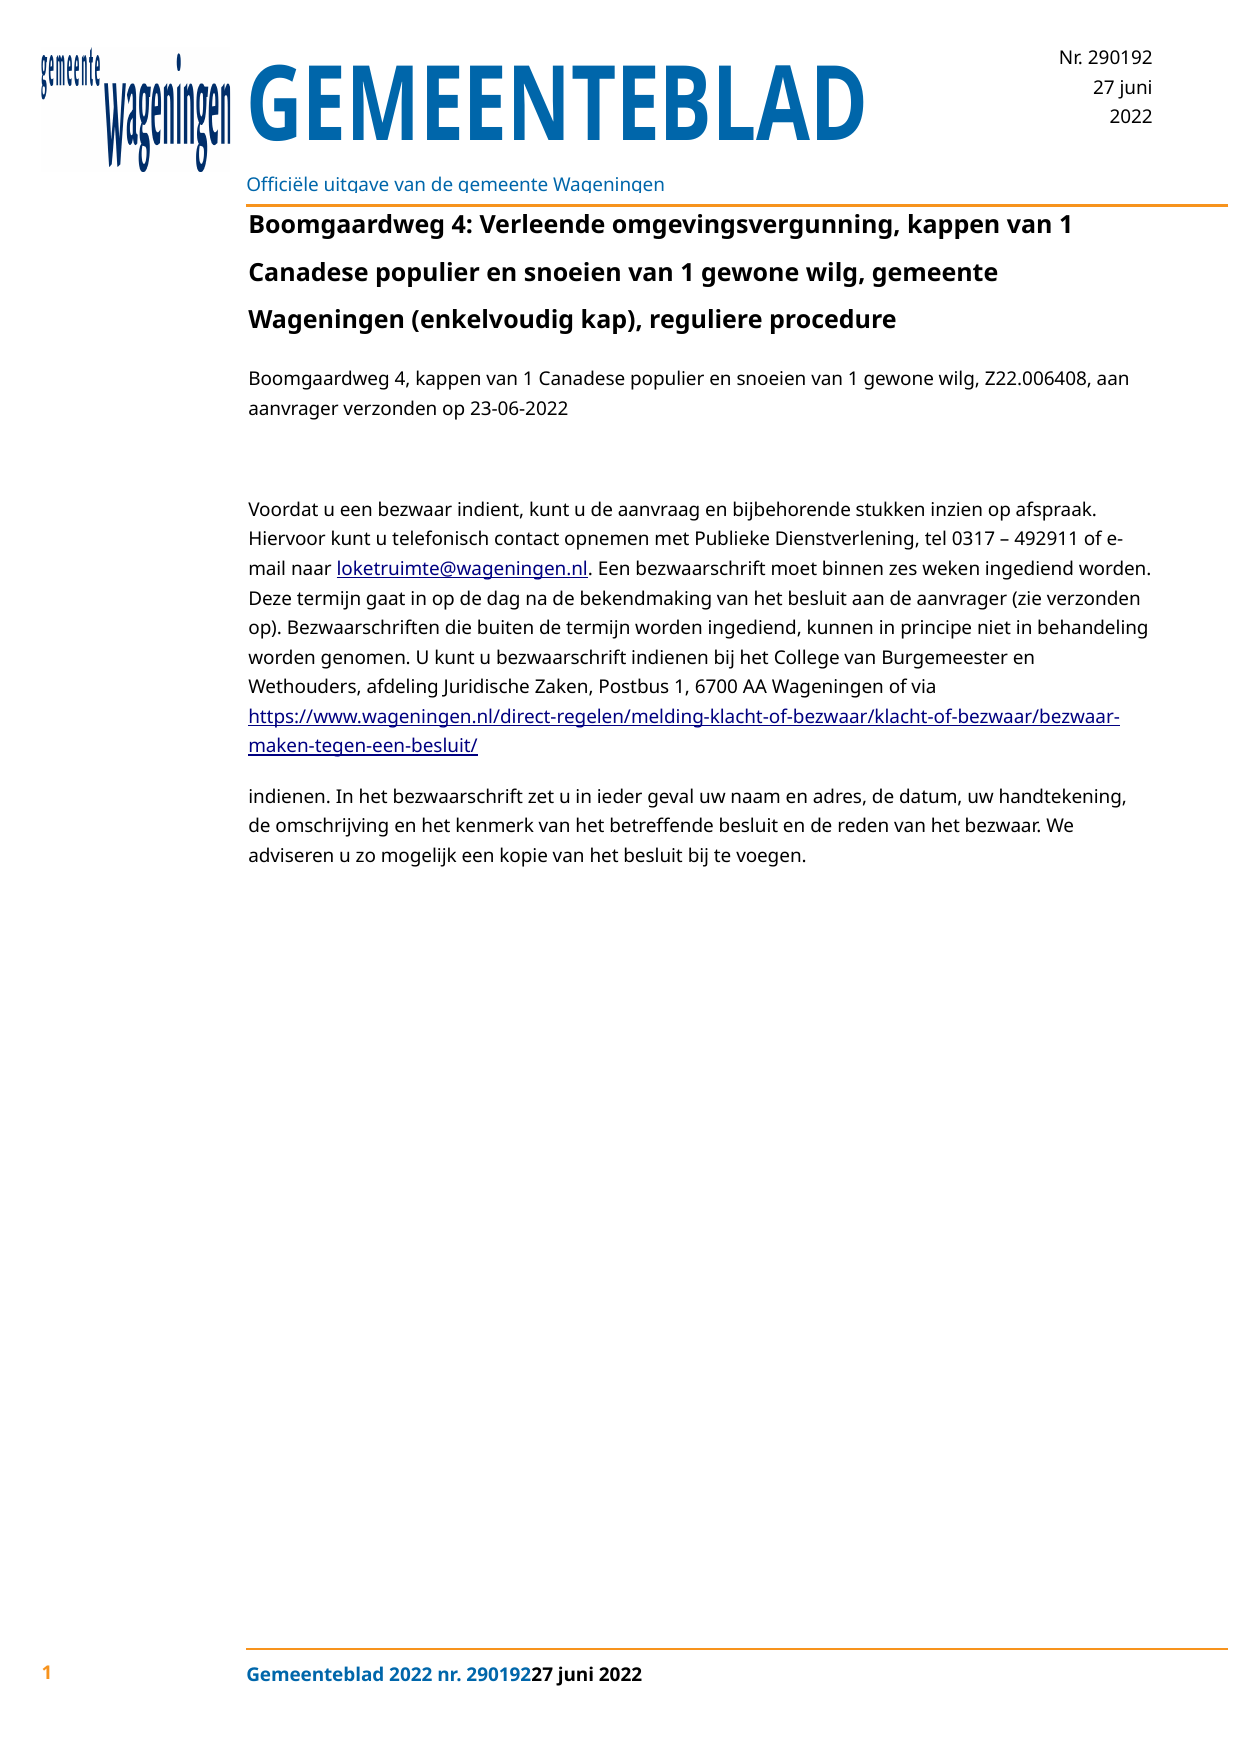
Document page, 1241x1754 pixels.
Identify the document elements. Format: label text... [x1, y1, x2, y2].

text Boomgaardweg 4, kappen van 1 Canadese populier en snoeien van 1 gewone wilg, Z22.006408, aan aanvrager verzonden op 23-06-2022 [248, 366, 1152, 421]
text indienen. In het bezwaarschrift zet u in ieder geval uw naam en adres, de datum, uw handtekening, de omschrijving en het kenmerk van het betreffende besluit en de reden van het bezwaar. We adviseren u zo mogelijk een kopie van het besluit bij te voegen. [248, 783, 1152, 868]
text Boomgaardweg 4: Verleende omgevingsvergunning, kappen van 1 Canadese populier en snoeien van 1 gewone wilg, gemeente Wageningen (enkelvoudig kap), reguliere procedure [248, 207, 1152, 336]
text Voordat u een bezwaar indient, kunt u de aanvraag en bijbehorende stukken inzien op afspraak. Hiervoor kunt u telefonisch contact opnemen met Publieke Dienstverlening, tel 0317 – 492911 of e-mail naar loketruimte@wageningen.nl. Een bezwaarschrift moet binnen zes weken ingediend worden. Deze termijn gaat in op de dag na de bekendmaking van het besluit aan de aanvrager (zie verzonden op). Bezwaarschriften die buiten de termijn worden ingediend, kunnen in principe niet in behandeling worden genomen. U kunt u bezwaarschrift indienen bij het College van Burgemeester en Wethouders, afdeling Juridische Zaken, Postbus 1, 6700 AA Wageningen of via https://www.wageningen.nl/direct-regelen/melding-klacht-of-bezwaar/klacht-of-bezwaar/bezwaar-maken-tegen-een-besluit/ [248, 496, 1152, 758]
picture [41, 47, 231, 172]
